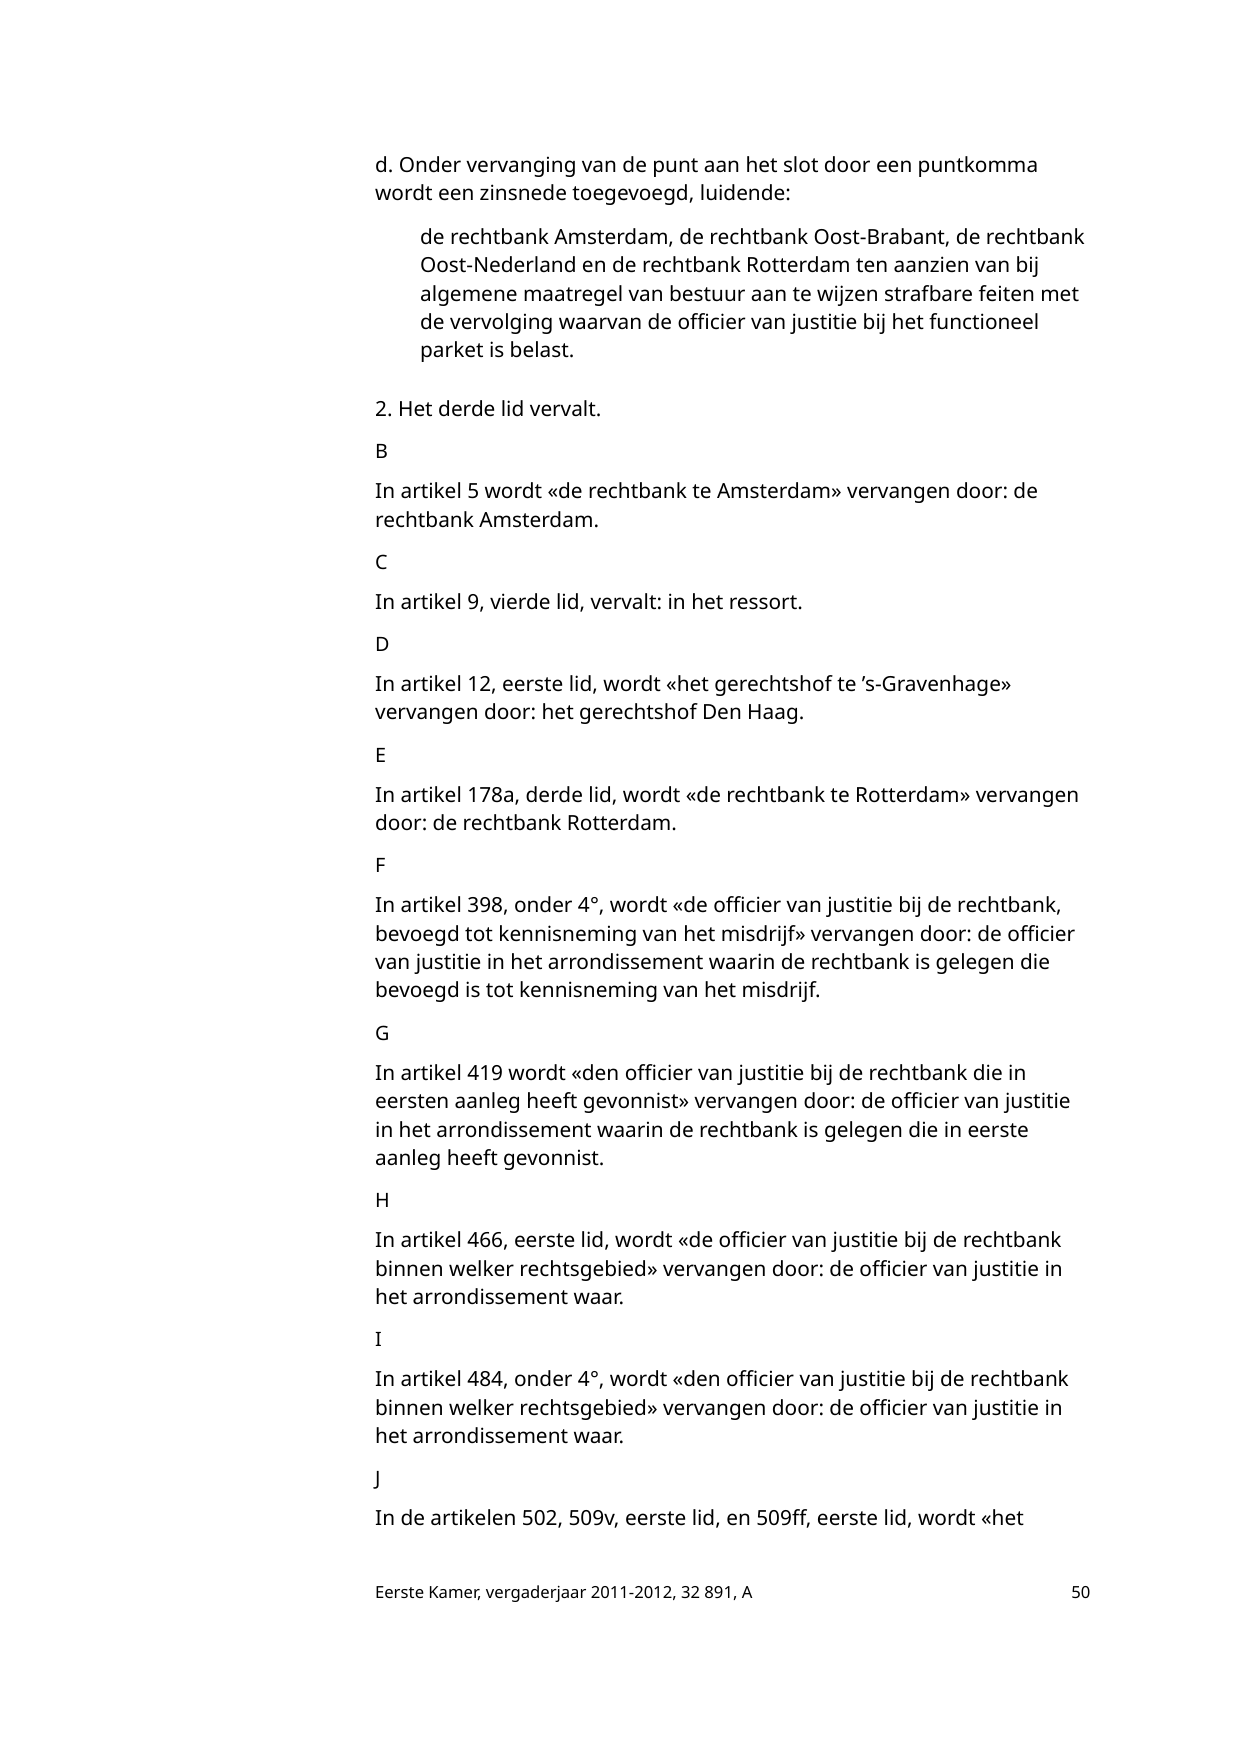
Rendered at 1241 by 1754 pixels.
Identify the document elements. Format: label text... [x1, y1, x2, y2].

text d. Onder vervanging van de punt aan het slot door een puntkomma wordt een zinsnede toegevoegd, luidende: [375, 150, 1090, 207]
text In artikel 5 wordt «de rechtbank te Amsterdam» vervangen door: de rechtbank Amsterdam. [375, 476, 1090, 533]
text D [375, 630, 1090, 657]
text F [375, 852, 1090, 878]
text In de artikelen 502, 509v, eerste lid, en 509ff, eerste lid, wordt «het [375, 1503, 1090, 1532]
text C [375, 548, 1090, 575]
text In artikel 398, onder 4°, wordt «de officier van justitie bij de rechtbank, bevoegd tot kennisneming van het misdrijf» vervangen door: de officier van justitie in het arrondissement waarin de rechtbank is gelegen die bevoegd is tot kennisneming van het misdrijf. [375, 890, 1090, 1004]
text de rechtbank Amsterdam, de rechtbank Oost-Brabant, de rechtbank Oost-Nederland en de rechtbank Rotterdam ten aanzien van bij algemene maatregel van bestuur aan te wijzen strafbare feiten met de vervolging waarvan de officier van justitie bij het functioneel parket is belast. [420, 222, 1090, 364]
text I [375, 1326, 1090, 1353]
text 2. Het derde lid vervalt. [375, 394, 1090, 422]
text In artikel 484, onder 4°, wordt «den officier van justitie bij de rechtbank binnen welker rechtsgebied» vervangen door: de officier van justitie in het arrondissement waar. [375, 1364, 1090, 1450]
text In artikel 419 wordt «den officier van justitie bij de rechtbank die in eersten aanleg heeft gevonnist» vervangen door: de officier van justitie in het arrondissement waarin de rechtbank is gelegen die in eerste aanleg heeft gevonnist. [375, 1058, 1090, 1172]
text In artikel 9, vierde lid, vervalt: in het ressort. [375, 587, 1090, 615]
text B [375, 437, 1090, 464]
text H [375, 1187, 1090, 1213]
text G [375, 1019, 1090, 1046]
text In artikel 466, eerste lid, wordt «de officier van justitie bij de rechtbank binnen welker rechtsgebied» vervangen door: de officier van justitie in het arrondissement waar. [375, 1225, 1090, 1311]
text In artikel 178a, derde lid, wordt «de rechtbank te Rotterdam» vervangen door: de rechtbank Rotterdam. [375, 780, 1090, 837]
text E [375, 741, 1090, 768]
text J [375, 1465, 1090, 1492]
text In artikel 12, eerste lid, wordt «het gerechtshof te ’s-Gravenhage» vervangen door: het gerechtshof Den Haag. [375, 669, 1090, 726]
